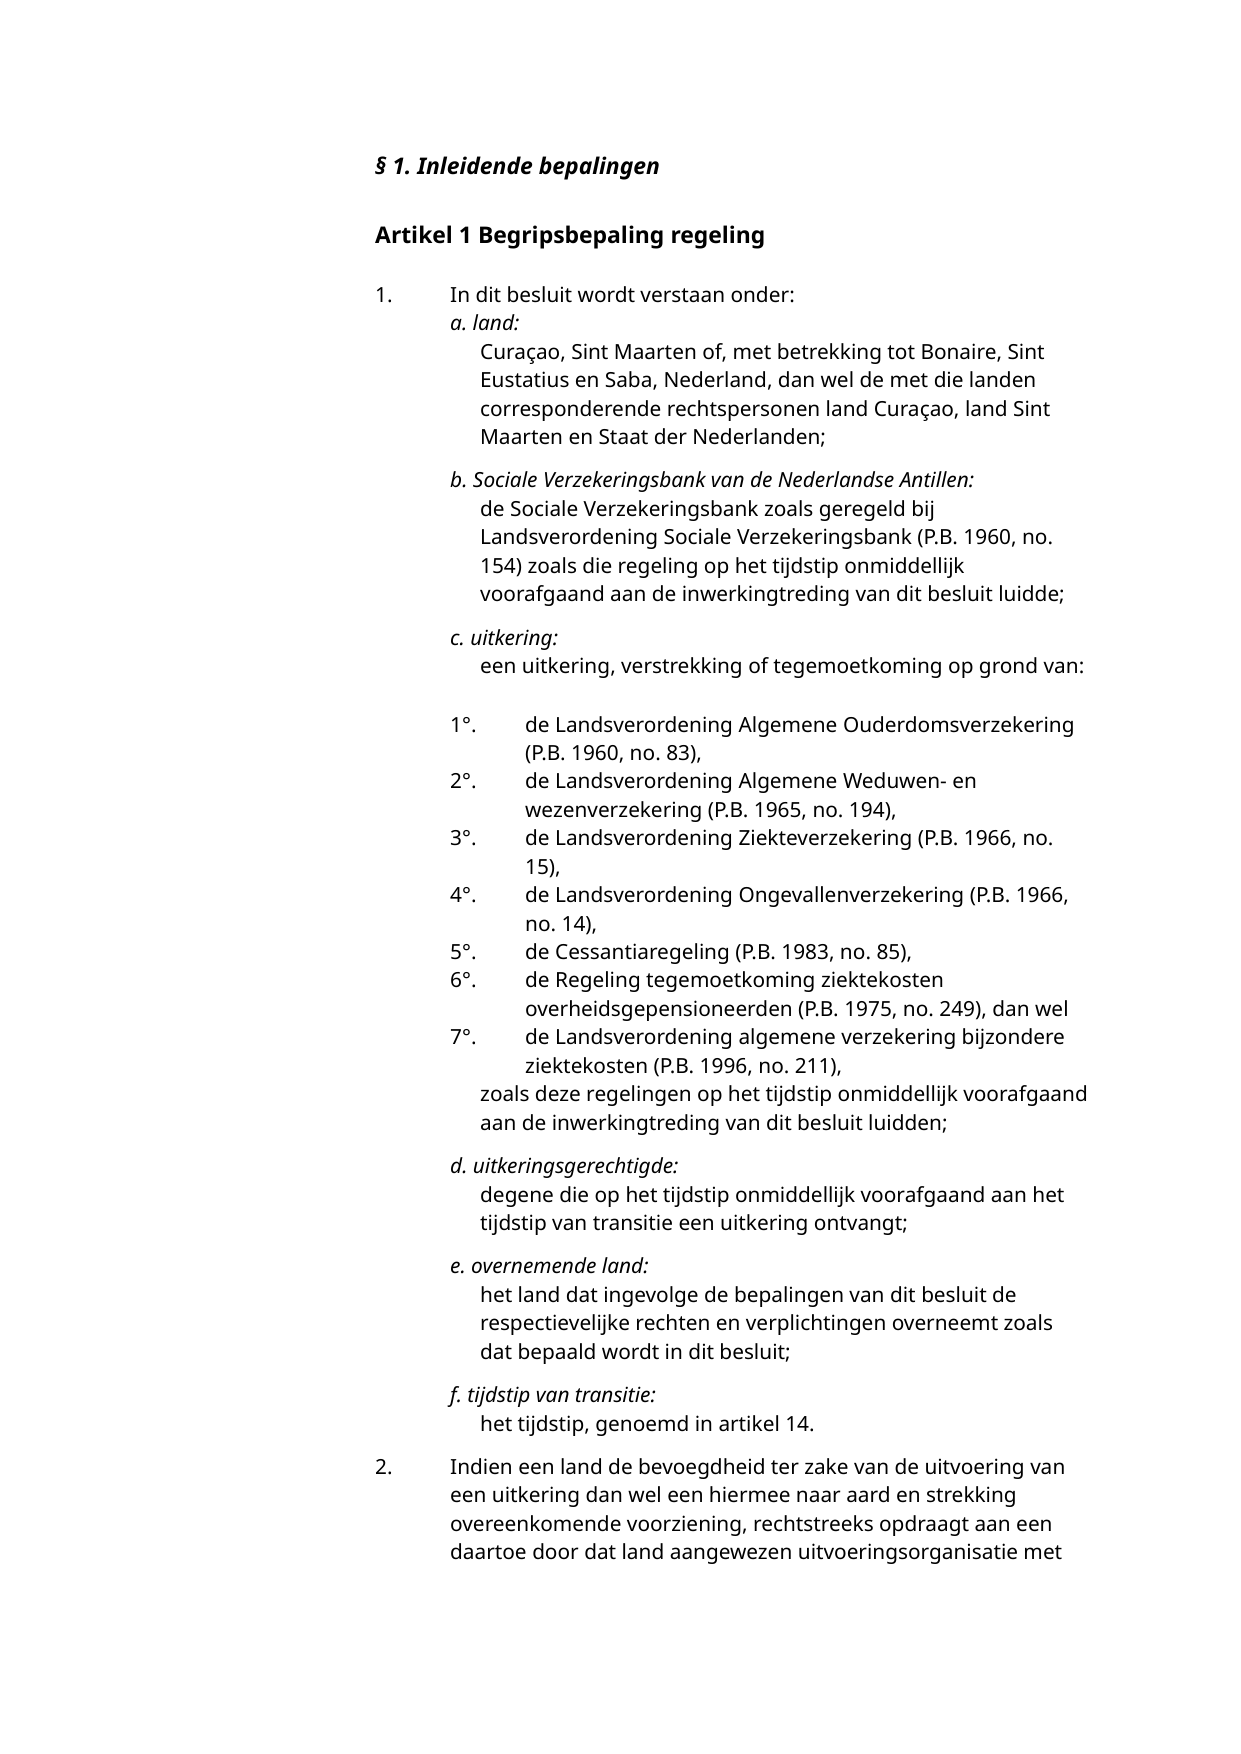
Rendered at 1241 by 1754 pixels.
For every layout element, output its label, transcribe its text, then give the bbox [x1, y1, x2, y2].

list een uitkering, verstrekking of tegemoetkoming op grond van: [405, 651, 1090, 680]
list het land dat ingevolge de bepalingen van dit besluit de respectievelijke rechten en verplichtingen overneemt zoals dat bepaald wordt in dit besluit; [405, 1280, 1090, 1365]
list de Landsverordening algemene verzekering bijzondere ziektekosten (P.B. 1996, no. 211), [450, 1022, 1090, 1079]
list zoals deze regelingen op het tijdstip onmiddellijk voorafgaand aan de inwerkingtreding van dit besluit luidden; [405, 1079, 1090, 1136]
list Indien een land de bevoegdheid ter zake van de uitvoering van een uitkering dan wel een hiermee naar aard en strekking overeenkomende voorziening, rechtstreeks opdraagt aan een daartoe door dat land aangewezen uitvoeringsorganisatie met [375, 1452, 1090, 1566]
list de Landsverordening Algemene Ouderdomsverzekering (P.B. 1960, no. 83), [450, 710, 1090, 767]
subtitle Artikel 1 Begripsbepaling regeling [375, 219, 1090, 250]
list de Cessantiaregeling (P.B. 1983, no. 85), [450, 937, 1090, 966]
list In dit besluit wordt verstaan onder: [375, 280, 1090, 308]
list c. uitkering: [375, 623, 1090, 651]
list de Landsverordening Ongevallenverzekering (P.B. 1966, no. 14), [450, 880, 1090, 937]
list de Landsverordening Algemene Weduwen- en wezenverzekering (P.B. 1965, no. 194), [450, 767, 1090, 823]
list e. overnemende land: [375, 1252, 1090, 1280]
list d. uitkeringsgerechtigde: [375, 1151, 1090, 1180]
list a. land: [375, 308, 1090, 337]
list de Landsverordening Ziekteverzekering (P.B. 1966, no. 15), [450, 823, 1090, 880]
list f. tijdstip van transitie: [375, 1380, 1090, 1409]
list Curaçao, Sint Maarten of, met betrekking tot Bonaire, Sint Eustatius en Saba, Nederland, dan wel de met die landen corresponderende rechtspersonen land Curaçao, land Sint Maarten en Staat der Nederlanden; [405, 337, 1090, 451]
list de Regeling tegemoetkoming ziektekosten overheidsgepensioneerden (P.B. 1975, no. 249), dan wel [450, 966, 1090, 1022]
list degene die op het tijdstip onmiddellijk voorafgaand aan het tijdstip van transitie een uitkering ontvangt; [405, 1180, 1090, 1237]
list de Sociale Verzekeringsbank zoals geregeld bij Landsverordening Sociale Verzekeringsbank (P.B. 1960, no. 154) zoals die regeling op het tijdstip onmiddellijk voorafgaand aan de inwerkingtreding van dit besluit luidde; [405, 494, 1090, 608]
list b. Sociale Verzekeringsbank van de Nederlandse Antillen: [375, 466, 1090, 494]
list het tijdstip, genoemd in artikel 14. [405, 1409, 1090, 1437]
subtitle § 1. Inleidende bepalingen [375, 150, 1090, 181]
